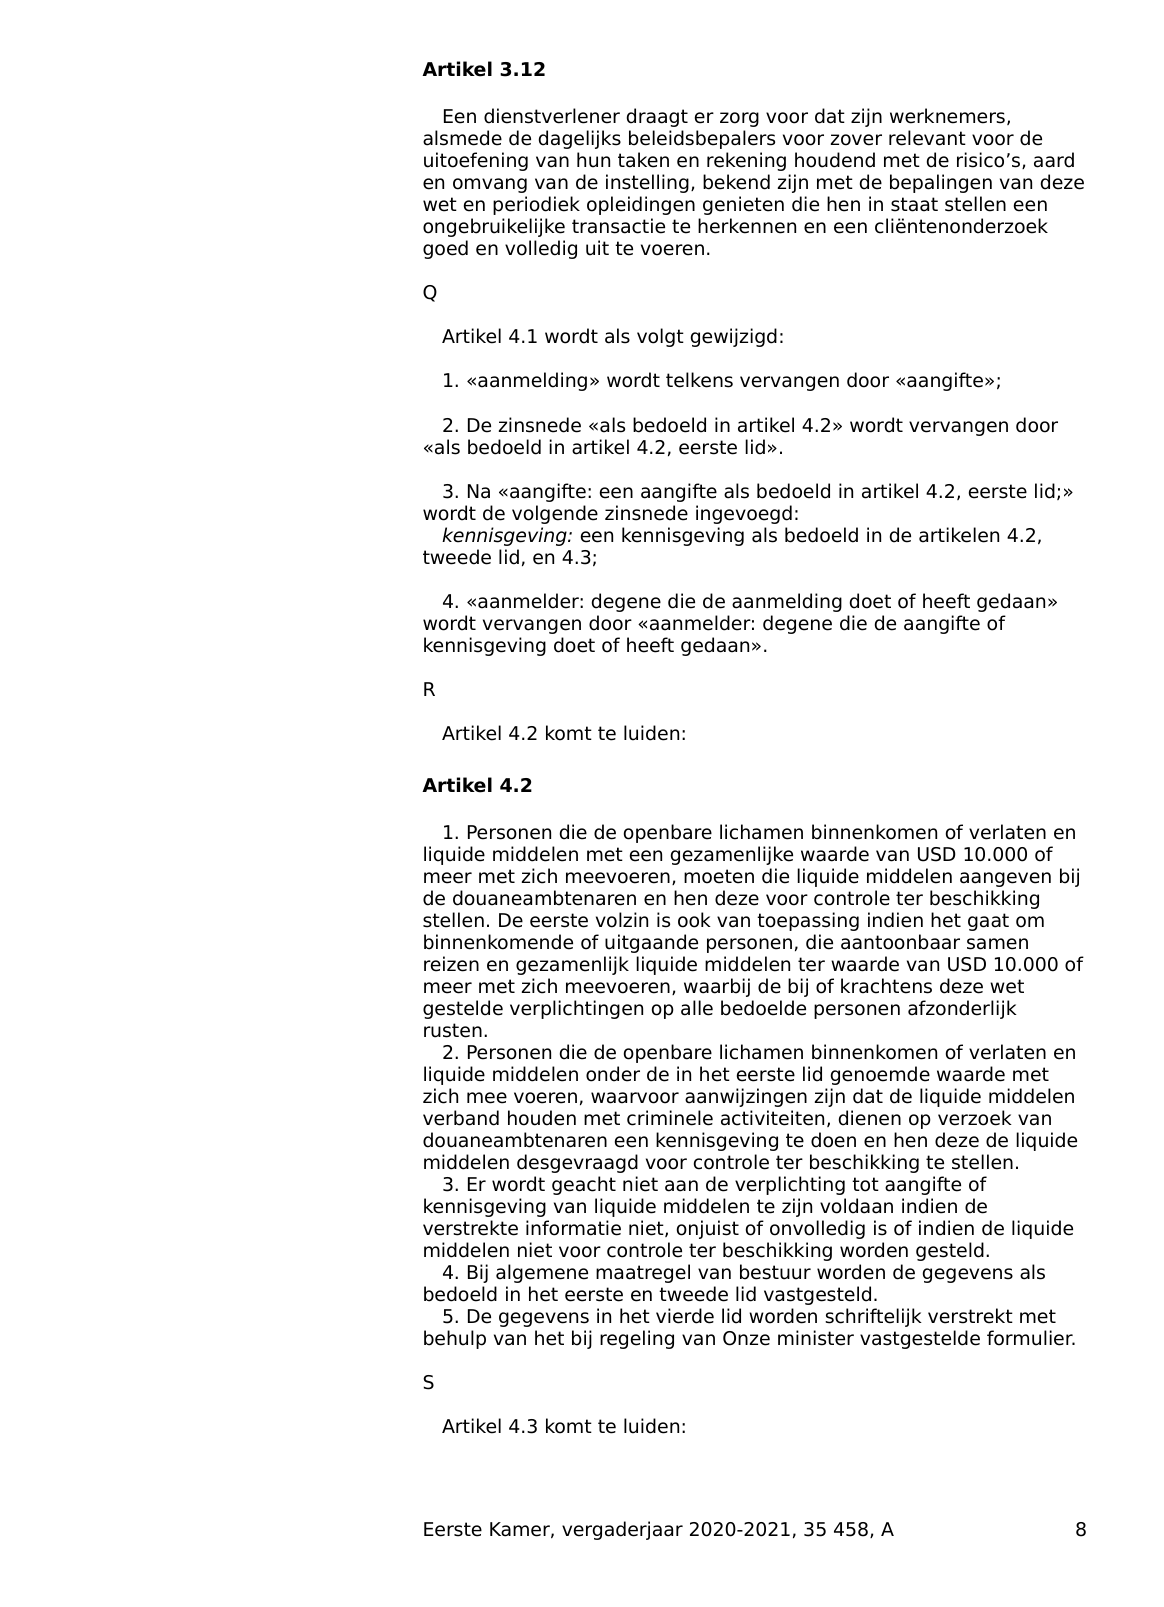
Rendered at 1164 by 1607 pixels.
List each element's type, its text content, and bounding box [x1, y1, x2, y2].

text 2. Personen die de openbare lichamen binnenkomen of verlaten en liquide middelen onder de in het eerste lid genoemde waarde met zich mee voeren, waarvoor aanwijzingen zijn dat de liquide middelen verband houden met criminele activiteiten, dienen op verzoek van douaneambtenaren een kennisgeving te doen en hen deze de liquide middelen desgevraagd voor controle ter beschikking te stellen. [422, 1042, 1087, 1174]
text Artikel 4.3 komt te luiden: [422, 1416, 1087, 1438]
text 5. De gegevens in het vierde lid worden schriftelijk verstrekt met behulp van het bij regeling van Onze minister vastgestelde formulier. [422, 1306, 1087, 1349]
subtitle Artikel 3.12 [422, 59, 1087, 81]
text 4. Bij algemene maatregel van bestuur worden de gegevens als bedoeld in het eerste en tweede lid vastgesteld. [422, 1262, 1087, 1306]
text 1. Personen die de openbare lichamen binnenkomen of verlaten en liquide middelen met een gezamenlijke waarde van USD 10.000 of meer met zich meevoeren, moeten die liquide middelen aangeven bij de douaneambtenaren en hen deze voor controle ter beschikking stellen. De eerste volzin is ook van toepassing indien het gaat om binnenkomende of uitgaande personen, die aantoonbaar samen reizen en gezamenlijk liquide middelen ter waarde van USD 10.000 of meer met zich meevoeren, waarbij de bij of krachtens deze wet gestelde verplichtingen op alle bedoelde personen afzonderlijk rusten. [422, 822, 1087, 1042]
text Artikel 4.1 wordt als volgt gewijzigd: [422, 326, 1087, 348]
text 2. De zinsnede «als bedoeld in artikel 4.2» wordt vervangen door «als bedoeld in artikel 4.2, eerste lid». [422, 414, 1087, 458]
text Artikel 4.2 komt te luiden: [422, 723, 1087, 745]
text 1. «aanmelding» wordt telkens vervangen door «aangifte»; [422, 370, 1087, 392]
text 3. Er wordt geacht niet aan de verplichting tot aangifte of kennisgeving van liquide middelen te zijn voldaan indien de verstrekte informatie niet, onjuist of onvolledig is of indien de liquide middelen niet voor controle ter beschikking worden gesteld. [422, 1174, 1087, 1262]
text R [422, 679, 1087, 701]
subtitle Artikel 4.2 [422, 775, 1087, 797]
text S [422, 1372, 1087, 1394]
text kennisgeving: een kennisgeving als bedoeld in de artikelen 4.2, tweede lid, en 4.3; [422, 525, 1087, 569]
text 3. Na «aangifte: een aangifte als bedoeld in artikel 4.2, eerste lid;» wordt de volgende zinsnede ingevoegd: [422, 481, 1087, 525]
text Q [422, 282, 1087, 304]
text Een dienstverlener draagt er zorg voor dat zijn werknemers, alsmede de dagelijks beleidsbepalers voor zover relevant voor de uitoefening van hun taken en rekening houdend met de risico’s, aard en omvang van de instelling, bekend zijn met de bepalingen van deze wet en periodiek opleidingen genieten die hen in staat stellen een ongebruikelijke transactie te herkennen en een cliëntenonderzoek goed en volledig uit te voeren. [422, 106, 1087, 260]
text 4. «aanmelder: degene die de aanmelding doet of heeft gedaan» wordt vervangen door «aanmelder: degene die de aangifte of kennisgeving doet of heeft gedaan». [422, 591, 1087, 657]
